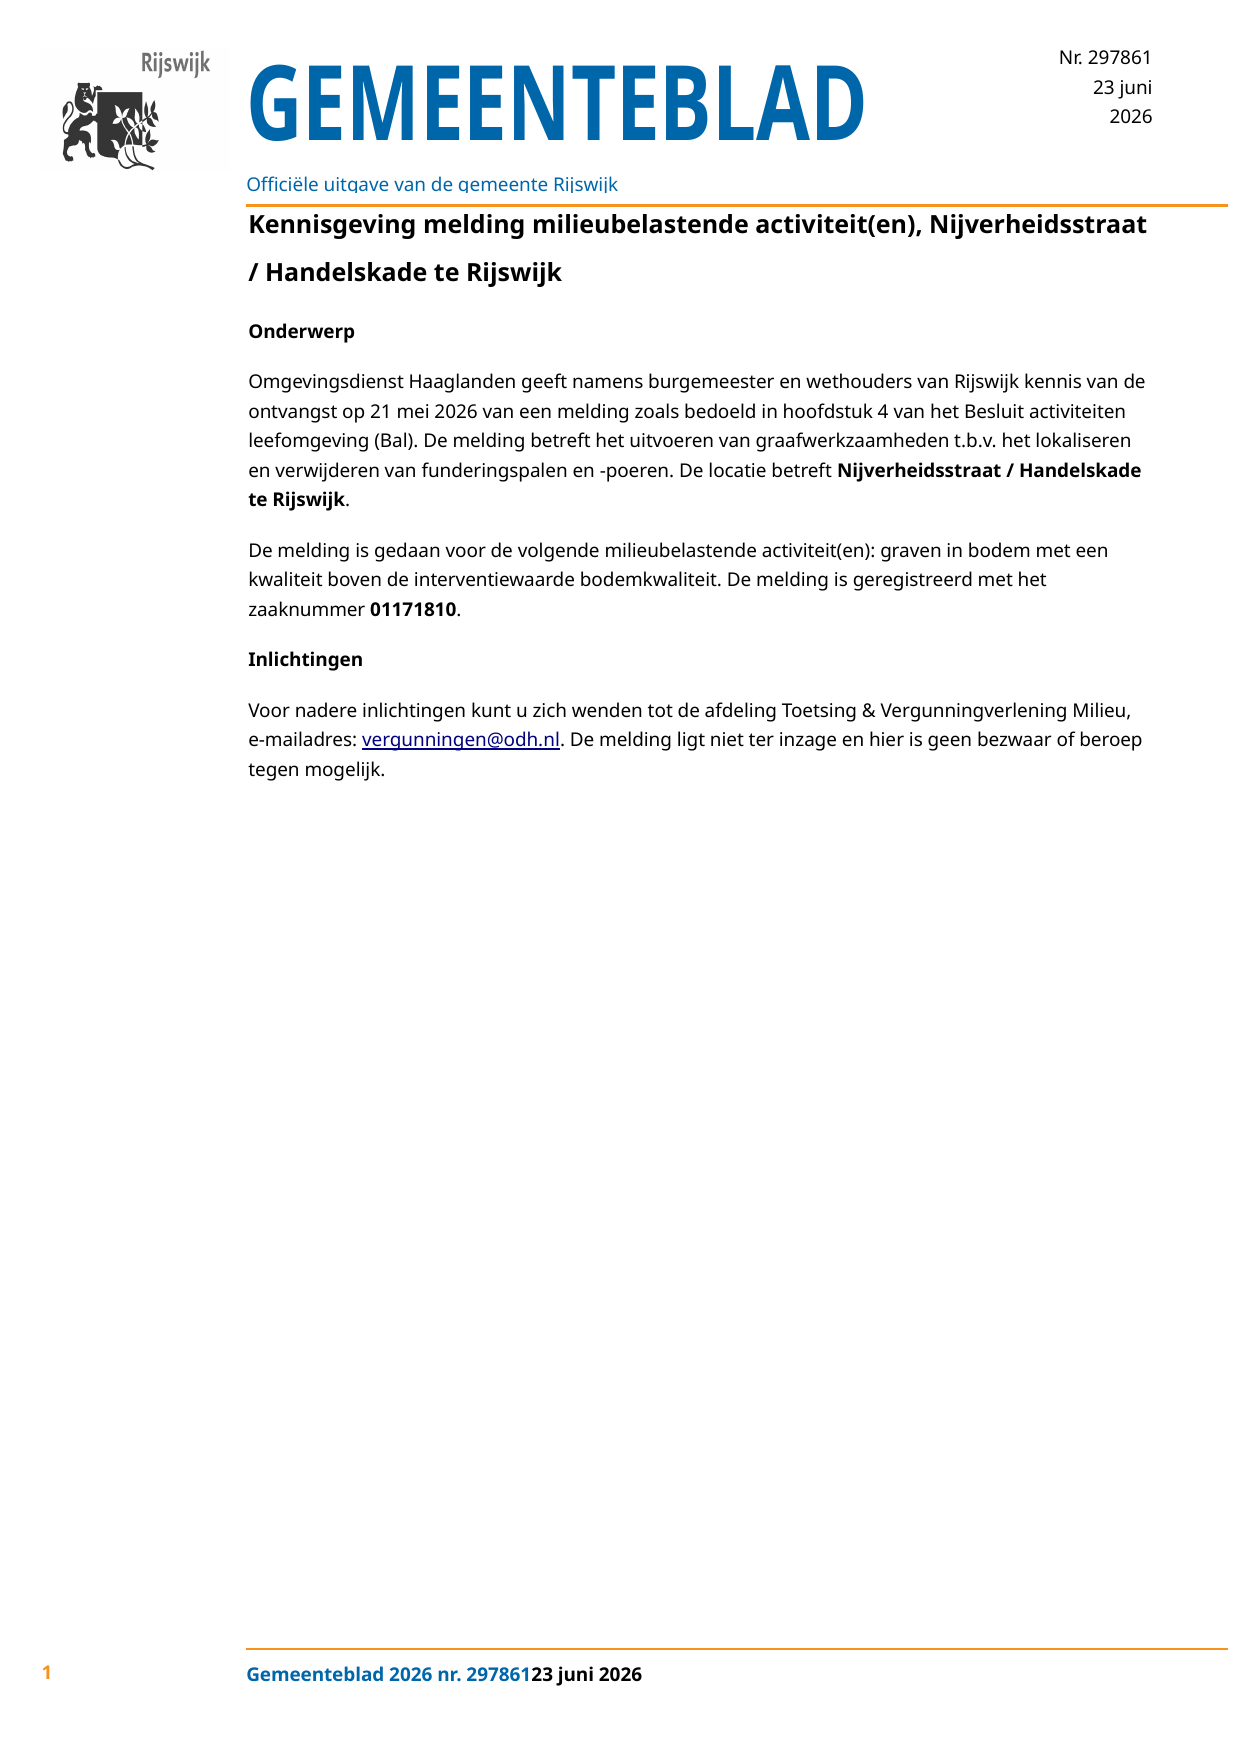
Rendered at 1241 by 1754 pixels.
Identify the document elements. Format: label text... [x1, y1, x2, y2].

text Omgevingsdienst Haaglanden geeft namens burgemeester en wethouders van Rijswijk kennis van de ontvangst op 21 mei 2026 van een melding zoals bedoeld in hoofdstuk 4 van het Besluit activiteiten leefomgeving (Bal). De melding betreft het uitvoeren van graafwerkzaamheden t.b.v. het lokaliseren en verwijderen van funderingspalen en -poeren. De locatie betreft Nijverheidsstraat / Handelskade te Rijswijk. [248, 368, 1152, 512]
text Onderwerp [248, 318, 1152, 344]
text De melding is gedaan voor de volgende milieubelastende activiteit(en): graven in bodem met een kwaliteit boven de interventiewaarde bodemkwaliteit. De melding is geregistreerd met het zaaknummer 01171810. [248, 537, 1152, 622]
text Kennisgeving melding milieubelastende activiteit(en), Nijverheidsstraat / Handelskade te Rijswijk [248, 207, 1152, 288]
text Voor nadere inlichtingen kunt u zich wenden tot de afdeling Toetsing & Vergunningverlening Milieu, e-mailadres: vergunningen@odh.nl. De melding ligt niet ter inzage en hier is geen bezwaar of beroep tegen mogelijk. [248, 697, 1152, 782]
text Inlichtingen [248, 647, 1152, 672]
picture [41, 47, 231, 172]
